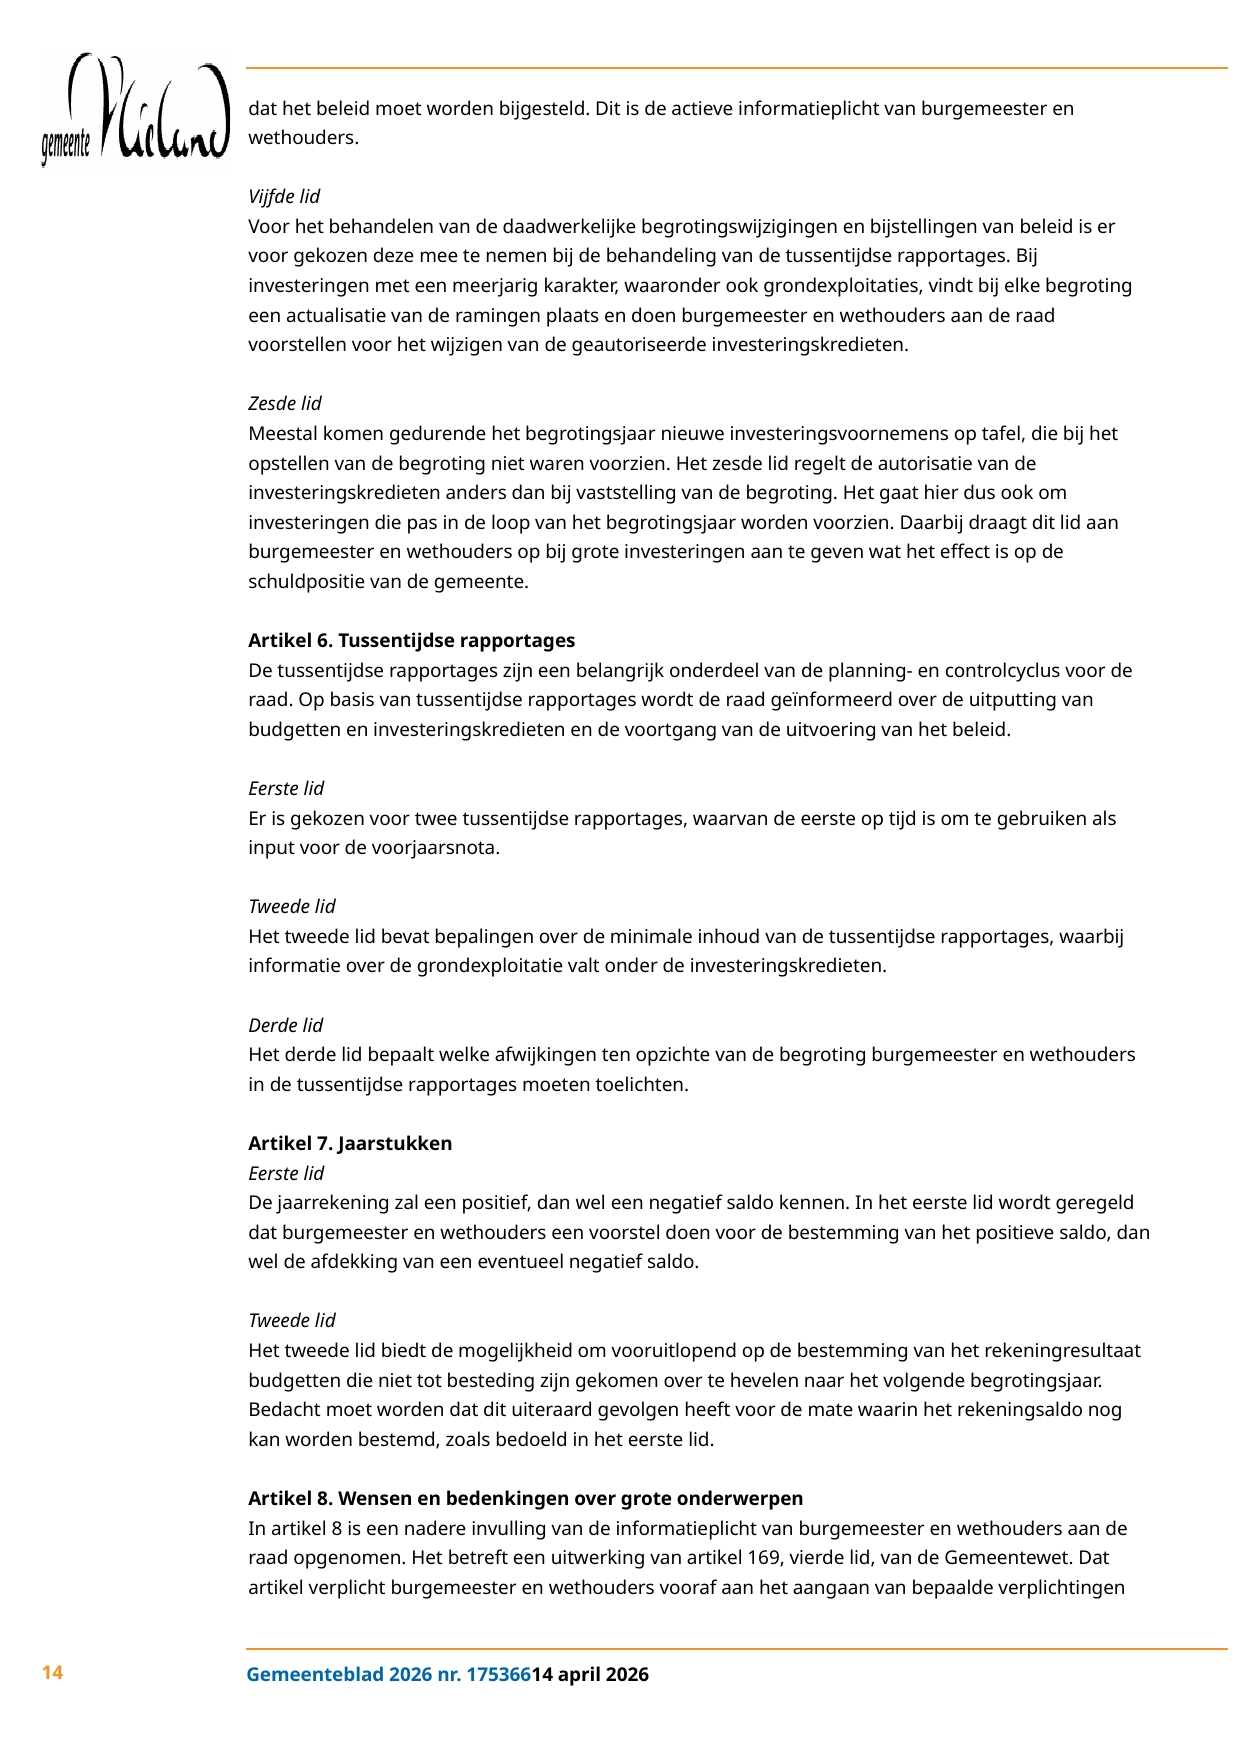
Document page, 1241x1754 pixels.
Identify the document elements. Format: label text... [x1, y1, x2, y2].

text De tussentijdse rapportages zijn een belangrijk onderdeel van de planning- en controlcyclus voor de raad. Op basis van tussentijdse rapportages wordt de raad geïnformeerd over de uitputting van budgetten en investeringskredieten en de voortgang van de uitvoering van het beleid. [248, 657, 1152, 742]
text Artikel 8. Wensen en bedenkingen over grote onderwerpen [248, 1485, 1152, 1511]
text Artikel 6. Tussentijdse rapportages [248, 627, 1152, 653]
text Eerste lid [248, 775, 1152, 801]
text Het tweede lid bevat bepalingen over de minimale inhoud van de tussentijdse rapportages, waarbij informatie over de grondexploitatie valt onder de investeringskredieten. [248, 923, 1152, 978]
text Meestal komen gedurende het begrotingsjaar nieuwe investeringsvoornemens op tafel, die bij het opstellen van de begroting niet waren voorzien. Het zesde lid regelt de autorisatie van de investeringskredieten anders dan bij vaststelling van de begroting. Het gaat hier dus ook om investeringen die pas in de loop van het begrotingsjaar worden voorzien. Daarbij draagt dit lid aan burgemeester en wethouders op bij grote investeringen aan te geven wat het effect is op de schuldpositie van de gemeente. [248, 420, 1152, 594]
text Tweede lid [248, 893, 1152, 919]
text In artikel 8 is een nadere invulling van de informatieplicht van burgemeester en wethouders aan de raad opgenomen. Het betreft een uitwerking van artikel 169, vierde lid, van de Gemeentewet. Dat artikel verplicht burgemeester en wethouders vooraf aan het aangaan van bepaalde verplichtingen [248, 1515, 1152, 1600]
text dat het beleid moet worden bijgesteld. Dit is de actieve informatieplicht van burgemeester en wethouders. [248, 95, 1152, 150]
text Derde lid [248, 1012, 1152, 1038]
text Eerste lid [248, 1160, 1152, 1186]
text De jaarrekening zal een positief, dan wel een negatief saldo kennen. In het eerste lid wordt geregeld dat burgemeester en wethouders een voorstel doen voor de bestemming van het positieve saldo, dan wel de afdekking van een eventueel negatief saldo. [248, 1189, 1152, 1274]
text Tweede lid [248, 1308, 1152, 1333]
text Zesde lid [248, 391, 1152, 416]
text Artikel 7. Jaarstukken [248, 1130, 1152, 1156]
text Vijfde lid [248, 183, 1152, 209]
text Het tweede lid biedt de mogelijkheid om vooruitlopend op de bestemming van het rekeningresultaat budgetten die niet tot besteding zijn gekomen over te hevelen naar het volgende begrotingsjaar. Bedacht moet worden dat dit uiteraard gevolgen heeft voor de mate waarin het rekeningsaldo nog kan worden bestemd, zoals bedoeld in het eerste lid. [248, 1337, 1152, 1452]
text Er is gekozen voor twee tussentijdse rapportages, waarvan de eerste op tijd is om te gebruiken als input voor de voorjaarsnota. [248, 805, 1152, 860]
text Het derde lid bepaalt welke afwijkingen ten opzichte van de begroting burgemeester en wethouders in de tussentijdse rapportages moeten toelichten. [248, 1041, 1152, 1097]
picture [41, 47, 231, 172]
text Voor het behandelen van de daadwerkelijke begrotingswijzigingen en bijstellingen van beleid is er voor gekozen deze mee te nemen bij de behandeling van de tussentijdse rapportages. Bij investeringen met een meerjarig karakter, waaronder ook grondexploitaties, vindt bij elke begroting een actualisatie van de ramingen plaats en doen burgemeester en wethouders aan de raad voorstellen voor het wijzigen van de geautoriseerde investeringskredieten. [248, 213, 1152, 357]
